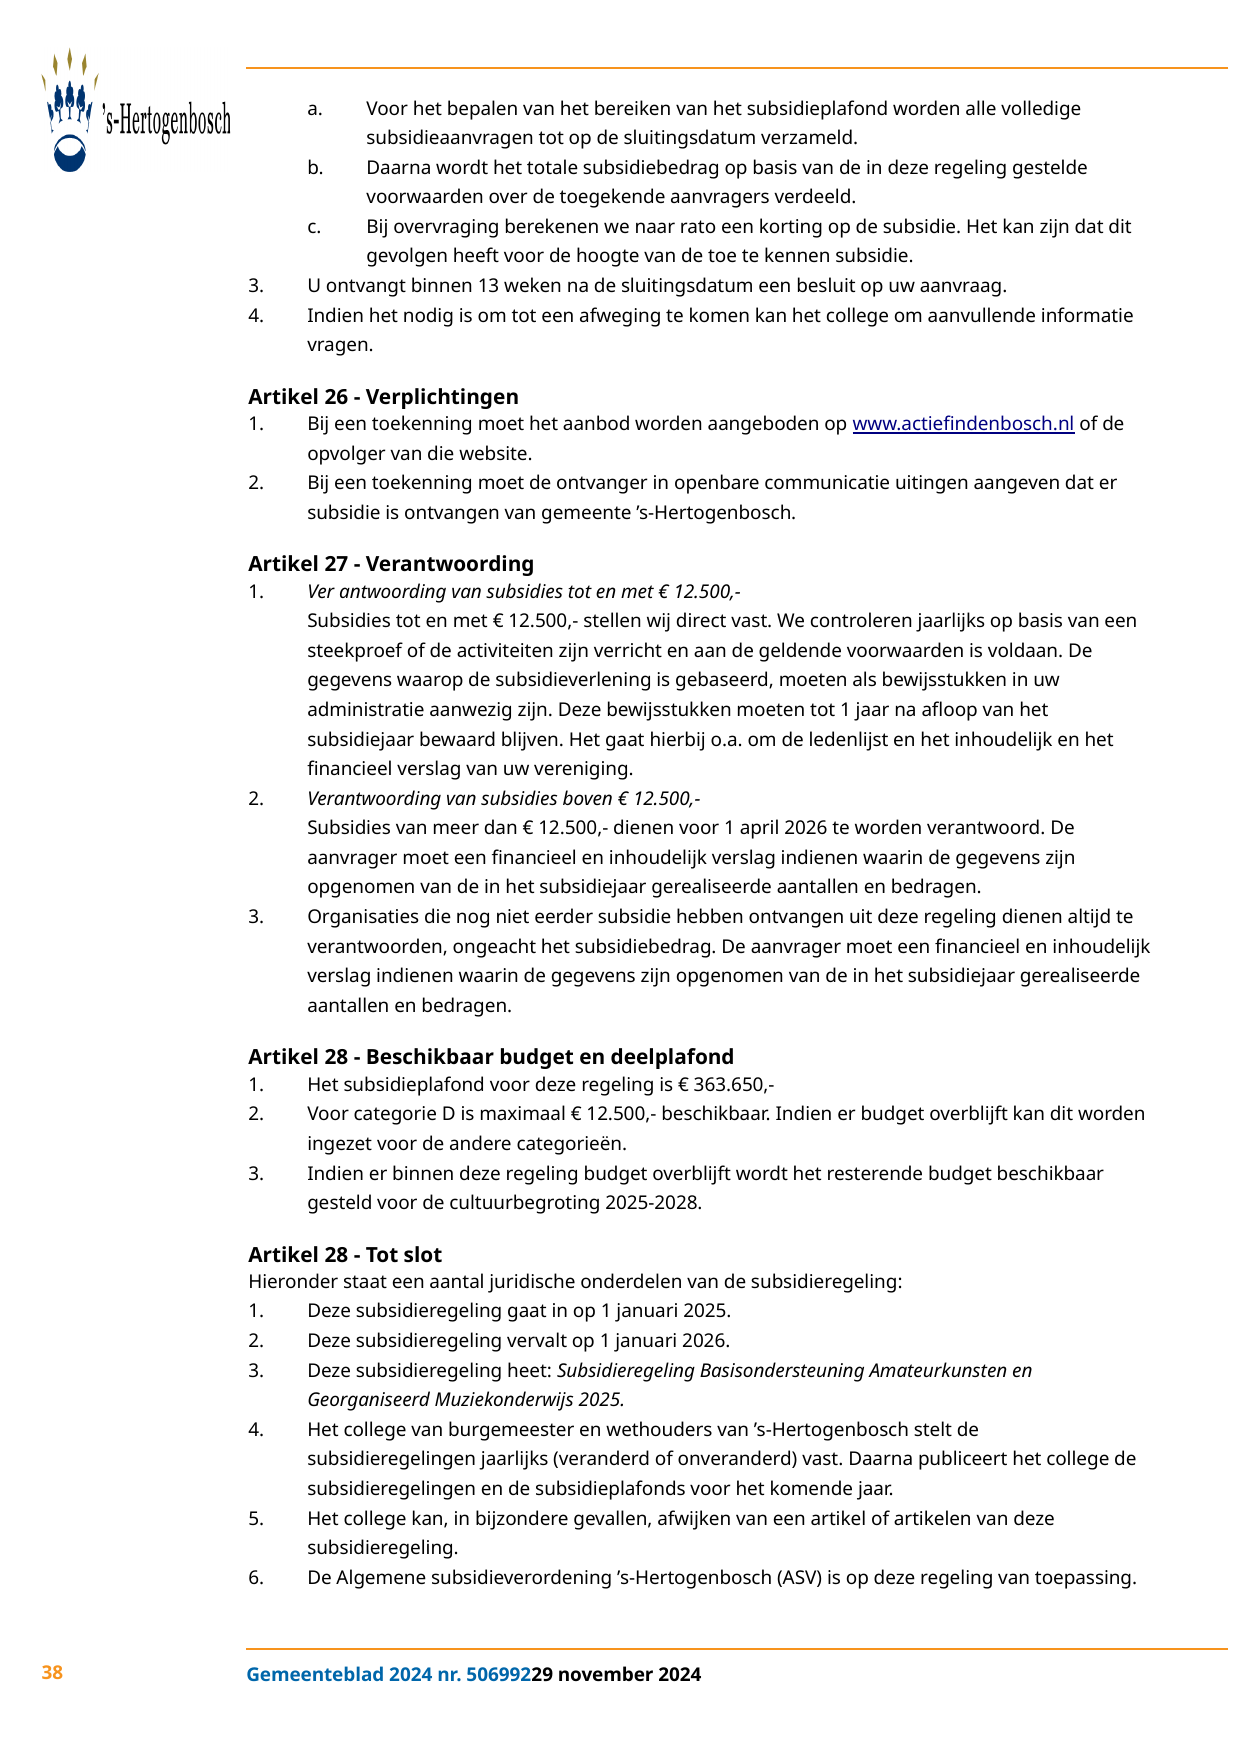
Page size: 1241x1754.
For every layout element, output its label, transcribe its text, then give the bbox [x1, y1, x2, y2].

list Het college van burgemeester en wethouders van ’s-Hertogenbosch stelt de subsidieregelingen jaarlijks (veranderd of onveranderd) vast. Daarna publiceert het college de subsidieregelingen en de subsidieplafonds voor het komende jaar. [248, 1416, 1152, 1501]
list Deze subsidieregeling heet: Subsidieregeling Basisondersteuning Amateurkunsten en Georganiseerd Muziekonderwijs 2025. [248, 1357, 1152, 1412]
list Bij een toekenning moet de ontvanger in openbare communicatie uitingen aangeven dat er subsidie is ontvangen van gemeente ’s-Hertogenbosch. [248, 469, 1152, 525]
text Artikel 26 - Verplichtingen [248, 382, 1152, 410]
list U ontvangt binnen 13 weken na de sluitingsdatum een besluit op uw aanvraag. [248, 272, 1152, 298]
text Artikel 27 - Verantwoording [248, 549, 1152, 578]
list Organisaties die nog niet eerder subsidie hebben ontvangen uit deze regeling dienen altijd te verantwoorden, ongeacht het subsidiebedrag. De aanvrager moet een financieel en inhoudelijk verslag indienen waarin de gegevens zijn opgenomen van de in het subsidiejaar gerealiseerde aantallen en bedragen. [248, 903, 1152, 1018]
text Artikel 28 - Tot slot [248, 1240, 1152, 1268]
list Ver antwoording van subsidies tot en met € 12.500,- [248, 578, 1152, 604]
list Verantwoording van subsidies boven € 12.500,- [248, 785, 1152, 811]
text Hieronder staat een aantal juridische onderdelen van de subsidieregeling: [248, 1268, 1152, 1294]
picture [41, 47, 231, 172]
list Daarna wordt het totale subsidiebedrag op basis van de in deze regeling gestelde voorwaarden over de toegekende aanvragers verdeeld. [307, 154, 1152, 209]
list Deze subsidieregeling gaat in op 1 januari 2025. [248, 1298, 1152, 1323]
list Subsidies van meer dan € 12.500,- dienen voor 1 april 2026 te worden verantwoord. De aanvrager moet een financieel en inhoudelijk verslag indienen waarin de gegevens zijn opgenomen van de in het subsidiejaar gerealiseerde aantallen en bedragen. [248, 814, 1152, 899]
list Het college kan, in bijzondere gevallen, afwijken van een artikel of artikelen van deze subsidieregeling. [248, 1505, 1152, 1560]
list Voor categorie D is maximaal € 12.500,- beschikbaar. Indien er budget overblijft kan dit worden ingezet voor de andere categorieën. [248, 1101, 1152, 1156]
list De Algemene subsidieverordening ’s-Hertogenbosch (ASV) is op deze regeling van toepassing. [248, 1564, 1152, 1590]
text Artikel 28 - Beschikbaar budget en deelplafond [248, 1042, 1152, 1071]
list Bij een toekenning moet het aanbod worden aangeboden op www.actiefindenbosch.nl of de opvolger van die website. [248, 410, 1152, 466]
list Het subsidieplafond voor deze regeling is € 363.650,- [248, 1071, 1152, 1097]
list Deze subsidieregeling vervalt op 1 januari 2026. [248, 1327, 1152, 1353]
list Bij overvraging berekenen we naar rato een korting op de subsidie. Het kan zijn dat dit gevolgen heeft voor de hoogte van de toe te kennen subsidie. [307, 213, 1152, 268]
list Voor het bepalen van het bereiken van het subsidieplafond worden alle volledige subsidieaanvragen tot op de sluitingsdatum verzameld. [307, 95, 1152, 150]
list Indien er binnen deze regeling budget overblijft wordt het resterende budget beschikbaar gesteld voor de cultuurbegroting 2025-2028. [248, 1160, 1152, 1215]
list Subsidies tot en met € 12.500,- stellen wij direct vast. We controleren jaarlijks op basis van een steekproef of de activiteiten zijn verricht en aan de geldende voorwaarden is voldaan. De gegevens waarop de subsidieverlening is gebaseerd, moeten als bewijsstukken in uw administratie aanwezig zijn. Deze bewijsstukken moeten tot 1 jaar na afloop van het subsidiejaar bewaard blijven. Het gaat hierbij o.a. om de ledenlijst en het inhoudelijk en het financieel verslag van uw vereniging. [248, 607, 1152, 781]
list Indien het nodig is om tot een afweging te komen kan het college om aanvullende informatie vragen. [248, 302, 1152, 357]
